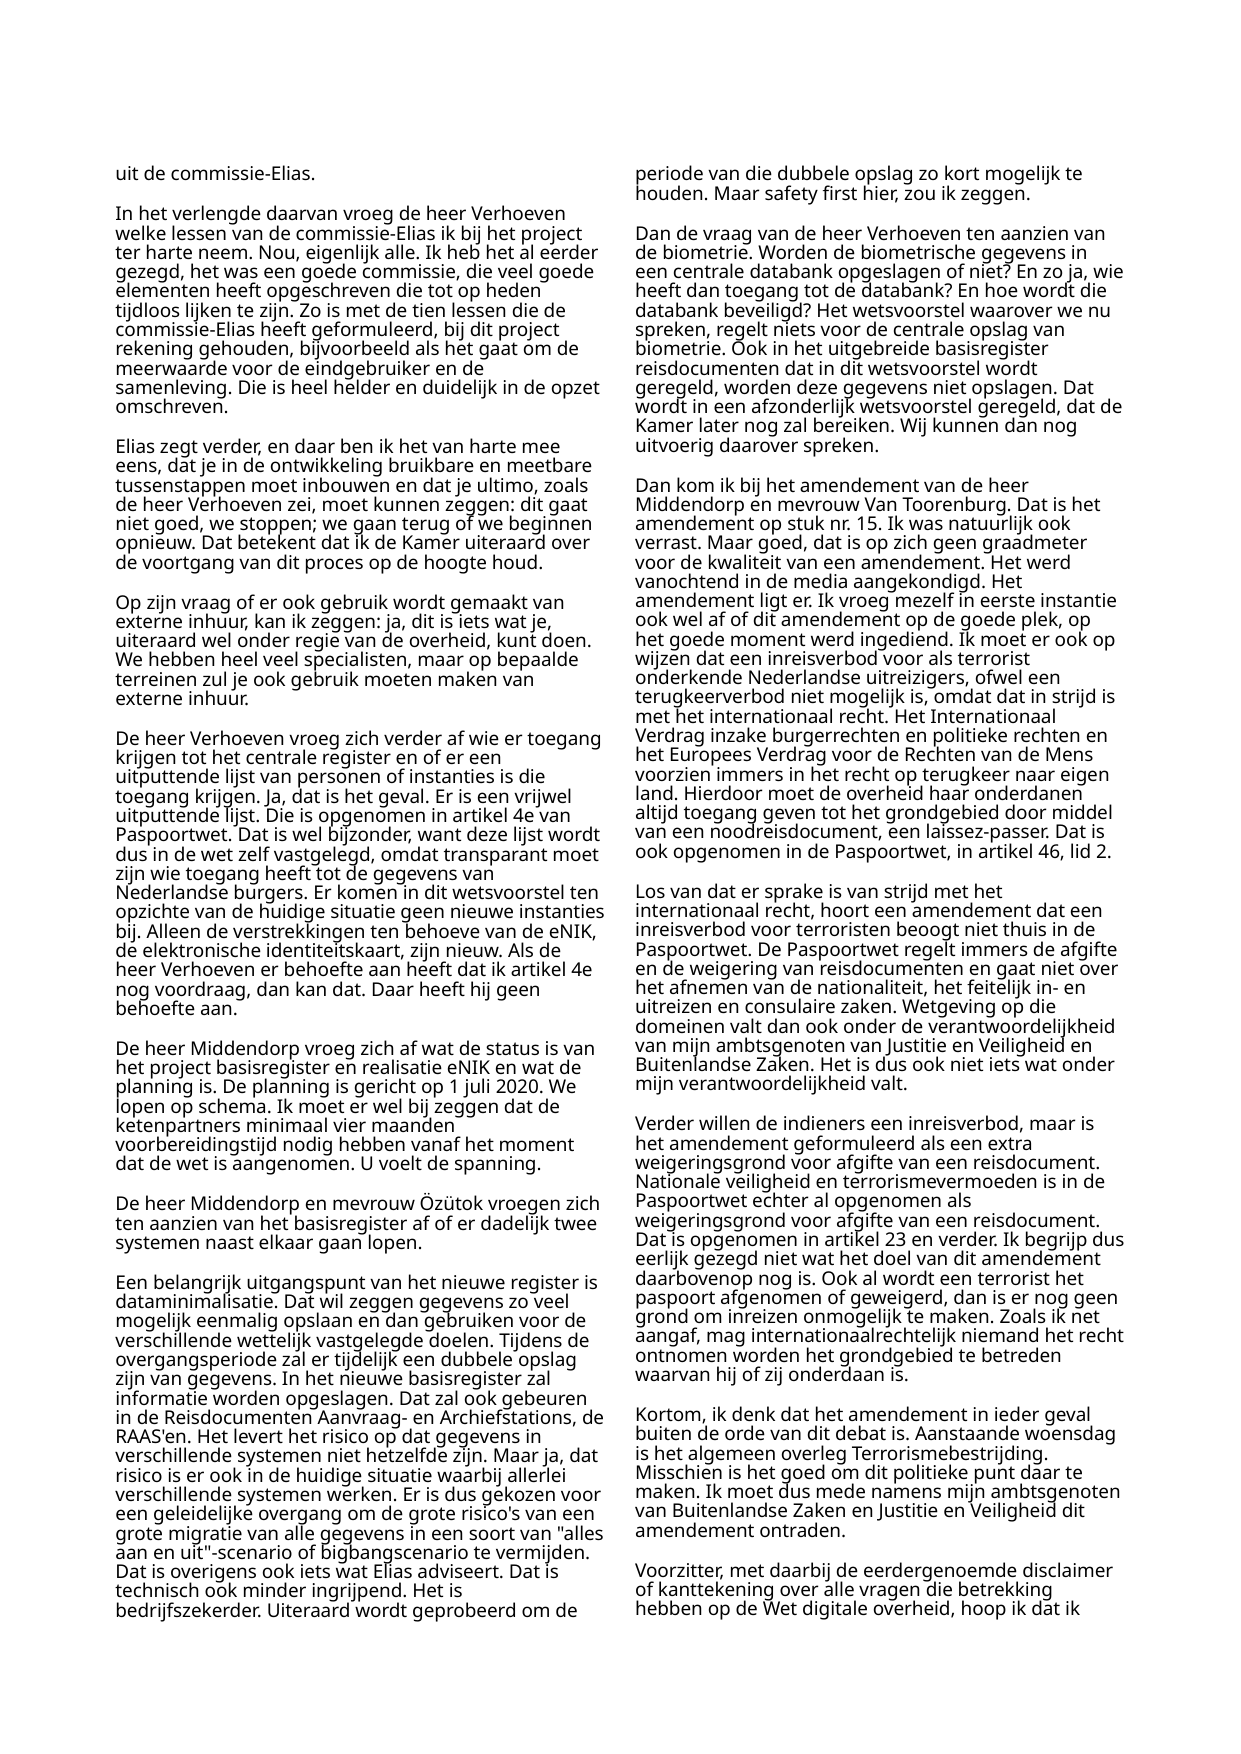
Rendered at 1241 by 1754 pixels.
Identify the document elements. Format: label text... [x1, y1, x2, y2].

text periode van die dubbele opslag zo kort mogelijk te houden. Maar safety first hier, zou ik zeggen. [635, 165, 1125, 204]
text De heer Verhoeven vroeg zich verder af wie er toegang krijgen tot het centrale register en of er een uitputtende lijst van personen of instanties is die toegang krijgen. Ja, dat is het geval. Er is een vrijwel uitputtende lijst. Die is opgenomen in artikel 4e van Paspoortwet. Dat is wel bijzonder, want deze lijst wordt dus in de wet zelf vastgelegd, omdat transparant moet zijn wie toegang heeft tot de gegevens van Nederlandse burgers. Er komen in dit wetsvoorstel ten opzichte van de huidige situatie geen nieuwe instanties bij. Alleen de verstrekkingen ten behoeve van de eNIK, de elektronische identiteitskaart, zijn nieuw. Als de heer Verhoeven er behoefte aan heeft dat ik artikel 4e nog voordraag, dan kan dat. Daar heeft hij geen behoefte aan. [115, 730, 605, 1019]
text De heer Middendorp vroeg zich af wat de status is van het project basisregister en realisatie eNIK en wat de planning is. De planning is gericht op 1 juli 2020. We lopen op schema. Ik moet er wel bij zeggen dat de ketenpartners minimaal vier maanden voorbereidingstijd nodig hebben vanaf het moment dat de wet is aangenomen. U voelt de spanning. [115, 1040, 605, 1175]
text Dan kom ik bij het amendement van de heer Middendorp en mevrouw Van Toorenburg. Dat is het amendement op stuk nr. 15. Ik was natuurlijk ook verrast. Maar goed, dat is op zich geen graadmeter voor de kwaliteit van een amendement. Het werd vanochtend in de media aangekondigd. Het amendement ligt er. Ik vroeg mezelf in eerste instantie ook wel af of dit amendement op de goede plek, op het goede moment werd ingediend. Ik moet er ook op wijzen dat een inreisverbod voor als terrorist onderkende Nederlandse uitreizigers, ofwel een terugkeerverbod niet mogelijk is, omdat dat in strijd is met het internationaal recht. Het Internationaal Verdrag inzake burgerrechten en politieke rechten en het Europees Verdrag voor de Rechten van de Mens voorzien immers in het recht op terugkeer naar eigen land. Hierdoor moet de overheid haar onderdanen altijd toegang geven tot het grondgebied door middel van een noodreisdocument, een laissez-passer. Dat is ook opgenomen in de Paspoortwet, in artikel 46, lid 2. [635, 477, 1125, 862]
text Een belangrijk uitgangspunt van het nieuwe register is dataminimalisatie. Dat wil zeggen gegevens zo veel mogelijk eenmalig opslaan en dan gebruiken voor de verschillende wettelijk vastgelegde doelen. Tijdens de overgangsperiode zal er tijdelijk een dubbele opslag zijn van gegevens. In het nieuwe basisregister zal informatie worden opgeslagen. Dat zal ook gebeuren in de Reisdocumenten Aanvraag- en Archiefstations, de RAAS'en. Het levert het risico op dat gegevens in verschillende systemen niet hetzelfde zijn. Maar ja, dat risico is er ook in de huidige situatie waarbij allerlei verschillende systemen werken. Er is dus gekozen voor een geleidelijke overgang om de grote risico's van een grote migratie van alle gegevens in een soort van "alles aan en uit"-scenario of bigbangscenario te vermijden. Dat is overigens ook iets wat Elias adviseert. Dat is technisch ook minder ingrijpend. Het is bedrijfszekerder. Uiteraard wordt geprobeerd om de [115, 1274, 605, 1621]
text Kortom, ik denk dat het amendement in ieder geval buiten de orde van dit debat is. Aanstaande woensdag is het algemeen overleg Terrorismebestrijding. Misschien is het goed om dit politieke punt daar te maken. Ik moet dus mede namens mijn ambtsgenoten van Buitenlandse Zaken en Justitie en Veiligheid dit amendement ontraden. [635, 1406, 1125, 1541]
text Dan de vraag van de heer Verhoeven ten aanzien van de biometrie. Worden de biometrische gegevens in een centrale databank opgeslagen of niet? En zo ja, wie heeft dan toegang tot de databank? En hoe wordt die databank beveiligd? Het wetsvoorstel waarover we nu spreken, regelt niets voor de centrale opslag van biometrie. Ook in het uitgebreide basisregister reisdocumenten dat in dit wetsvoorstel wordt geregeld, worden deze gegevens niet opslagen. Dat wordt in een afzonderlijk wetsvoorstel geregeld, dat de Kamer later nog zal bereiken. Wij kunnen dan nog uitvoerig daarover spreken. [635, 224, 1125, 456]
text In het verlengde daarvan vroeg de heer Verhoeven welke lessen van de commissie-Elias ik bij het project ter harte neem. Nou, eigenlijk alle. Ik heb het al eerder gezegd, het was een goede commissie, die veel goede elementen heeft opgeschreven die tot op heden tijdloos lijken te zijn. Zo is met de tien lessen die de commissie-Elias heeft geformuleerd, bij dit project rekening gehouden, bijvoorbeeld als het gaat om de meerwaarde voor de eindgebruiker en de samenleving. Die is heel helder en duidelijk in de opzet omschreven. [115, 205, 605, 417]
text uit de commissie-Elias. [115, 165, 605, 184]
text Op zijn vraag of er ook gebruik wordt gemaakt van externe inhuur, kan ik zeggen: ja, dit is iets wat je, uiteraard wel onder regie van de overheid, kunt doen. We hebben heel veel specialisten, maar op bepaalde terreinen zul je ook gebruik moeten maken van externe inhuur. [115, 594, 605, 709]
text Voorzitter, met daarbij de eerdergenoemde disclaimer of kanttekening over alle vragen die betrekking hebben op de Wet digitale overheid, hoop ik dat ik [635, 1562, 1125, 1619]
text De heer Middendorp en mevrouw Özütok vroegen zich ten aanzien van het basisregister af of er dadelijk twee systemen naast elkaar gaan lopen. [115, 1195, 605, 1253]
text Elias zegt verder, en daar ben ik het van harte mee eens, dat je in de ontwikkeling bruikbare en meetbare tussenstappen moet inbouwen en dat je ultimo, zoals de heer Verhoeven zei, moet kunnen zeggen: dit gaat niet goed, we stoppen; we gaan terug of we beginnen opnieuw. Dat betekent dat ik de Kamer uiteraard over de voortgang van dit proces op de hoogte houd. [115, 438, 605, 573]
text Verder willen de indieners een inreisverbod, maar is het amendement geformuleerd als een extra weigeringsgrond voor afgifte van een reisdocument. Nationale veiligheid en terrorismevermoeden is in de Paspoortwet echter al opgenomen als weigeringsgrond voor afgifte van een reisdocument. Dat is opgenomen in artikel 23 en verder. Ik begrijp dus eerlijk gezegd niet wat het doel van dit amendement daarbovenop nog is. Ook al wordt een terrorist het paspoort afgenomen of geweigerd, dan is er nog geen grond om inreizen onmogelijk te maken. Zoals ik net aangaf, mag internationaalrechtelijk niemand het recht ontnomen worden het grondgebied te betreden waarvan hij of zij onderdaan is. [635, 1115, 1125, 1385]
text Los van dat er sprake is van strijd met het internationaal recht, hoort een amendement dat een inreisverbod voor terroristen beoogt niet thuis in de Paspoortwet. De Paspoortwet regelt immers de afgifte en de weigering van reisdocumenten en gaat niet over het afnemen van de nationaliteit, het feitelijk in- en uitreizen en consulaire zaken. Wetgeving op die domeinen valt dan ook onder de verantwoordelijkheid van mijn ambtsgenoten van Justitie en Veiligheid en Buitenlandse Zaken. Het is dus ook niet iets wat onder mijn verantwoordelijkheid valt. [635, 883, 1125, 1095]
